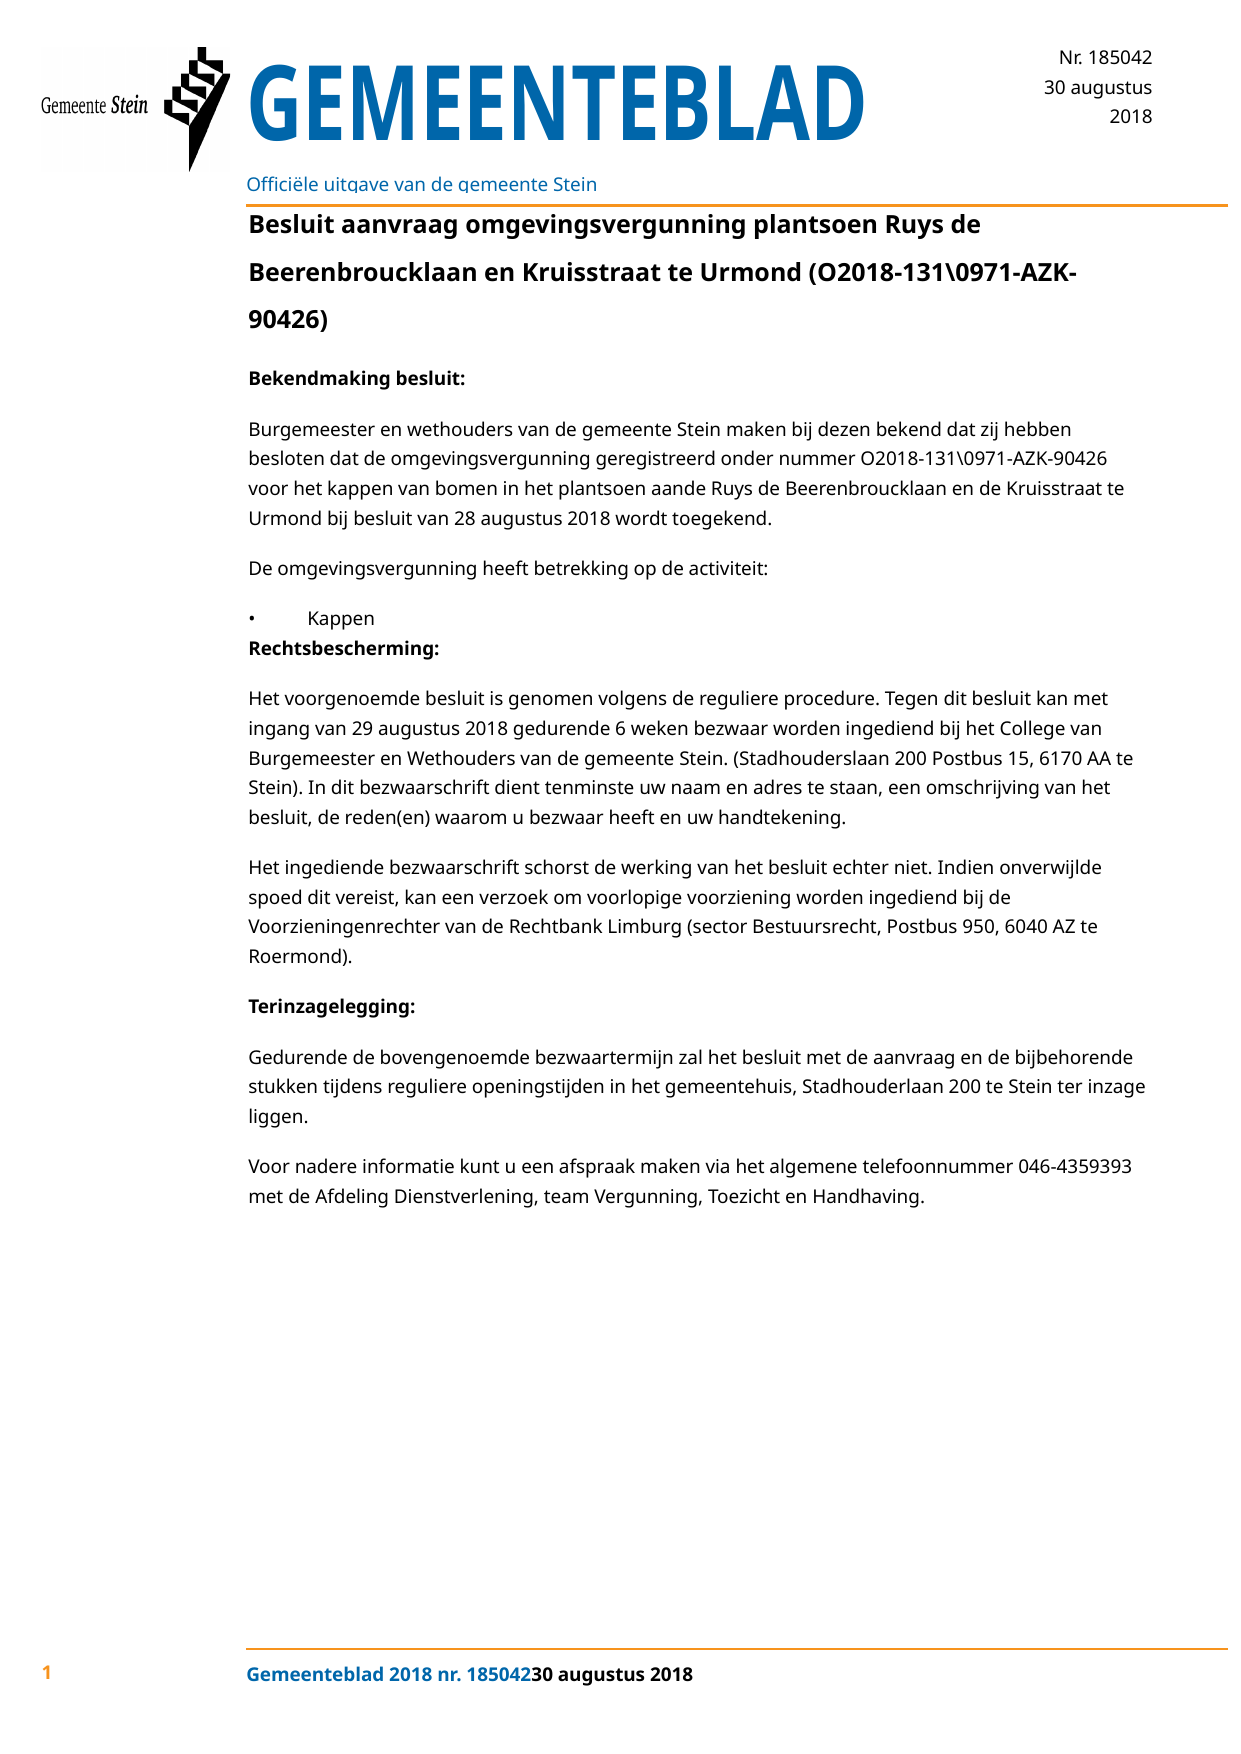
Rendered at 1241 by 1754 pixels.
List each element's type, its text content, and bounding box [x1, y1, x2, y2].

text Besluit aanvraag omgevingsvergunning plantsoen Ruys de Beerenbroucklaan en Kruisstraat te Urmond (O2018-131\0971-AZK-90426) [248, 207, 1152, 336]
text Terinzagelegging: [248, 993, 1152, 1019]
text Het voorgenoemde besluit is genomen volgens de reguliere procedure. Tegen dit besluit kan met ingang van 29 augustus 2018 gedurende 6 weken bezwaar worden ingediend bij het College van Burgemeester en Wethouders van de gemeente Stein. (Stadhouderslaan 200 Postbus 15, 6170 AA te Stein). In dit bezwaarschrift dient tenminste uw naam en adres te staan, een omschrijving van het besluit, de reden(en) waarom u bezwaar heeft en uw handtekening. [248, 686, 1152, 829]
text Rechtsbescherming: [248, 635, 1152, 661]
text De omgevingsvergunning heeft betrekking op de activiteit: [248, 555, 1152, 581]
picture [41, 47, 231, 172]
text Bekendmaking besluit: [248, 366, 1152, 391]
text Burgemeester en wethouders van de gemeente Stein maken bij dezen bekend dat zij hebben besloten dat de omgevingsvergunning geregistreerd onder nummer O2018-131\0971-AZK-90426 voor het kappen van bomen in het plantsoen aande Ruys de Beerenbroucklaan en de Kruisstraat te Urmond bij besluit van 28 augustus 2018 wordt toegekend. [248, 416, 1152, 530]
list Kappen [248, 606, 1152, 631]
text Voor nadere informatie kunt u een afspraak maken via het algemene telefoonnummer 046-4359393 met de Afdeling Dienstverlening, team Vergunning, Toezicht en Handhaving. [248, 1153, 1152, 1209]
text Het ingediende bezwaarschrift schorst de werking van het besluit echter niet. Indien onverwijlde spoed dit vereist, kan een verzoek om voorlopige voorziening worden ingediend bij de Voorzieningenrechter van de Rechtbank Limburg (sector Bestuursrecht, Postbus 950, 6040 AZ te Roermond). [248, 854, 1152, 969]
text Gedurende de bovengenoemde bezwaartermijn zal het besluit met de aanvraag en de bijbehorende stukken tijdens reguliere openingstijden in het gemeentehuis, Stadhouderlaan 200 te Stein ter inzage liggen. [248, 1044, 1152, 1129]
